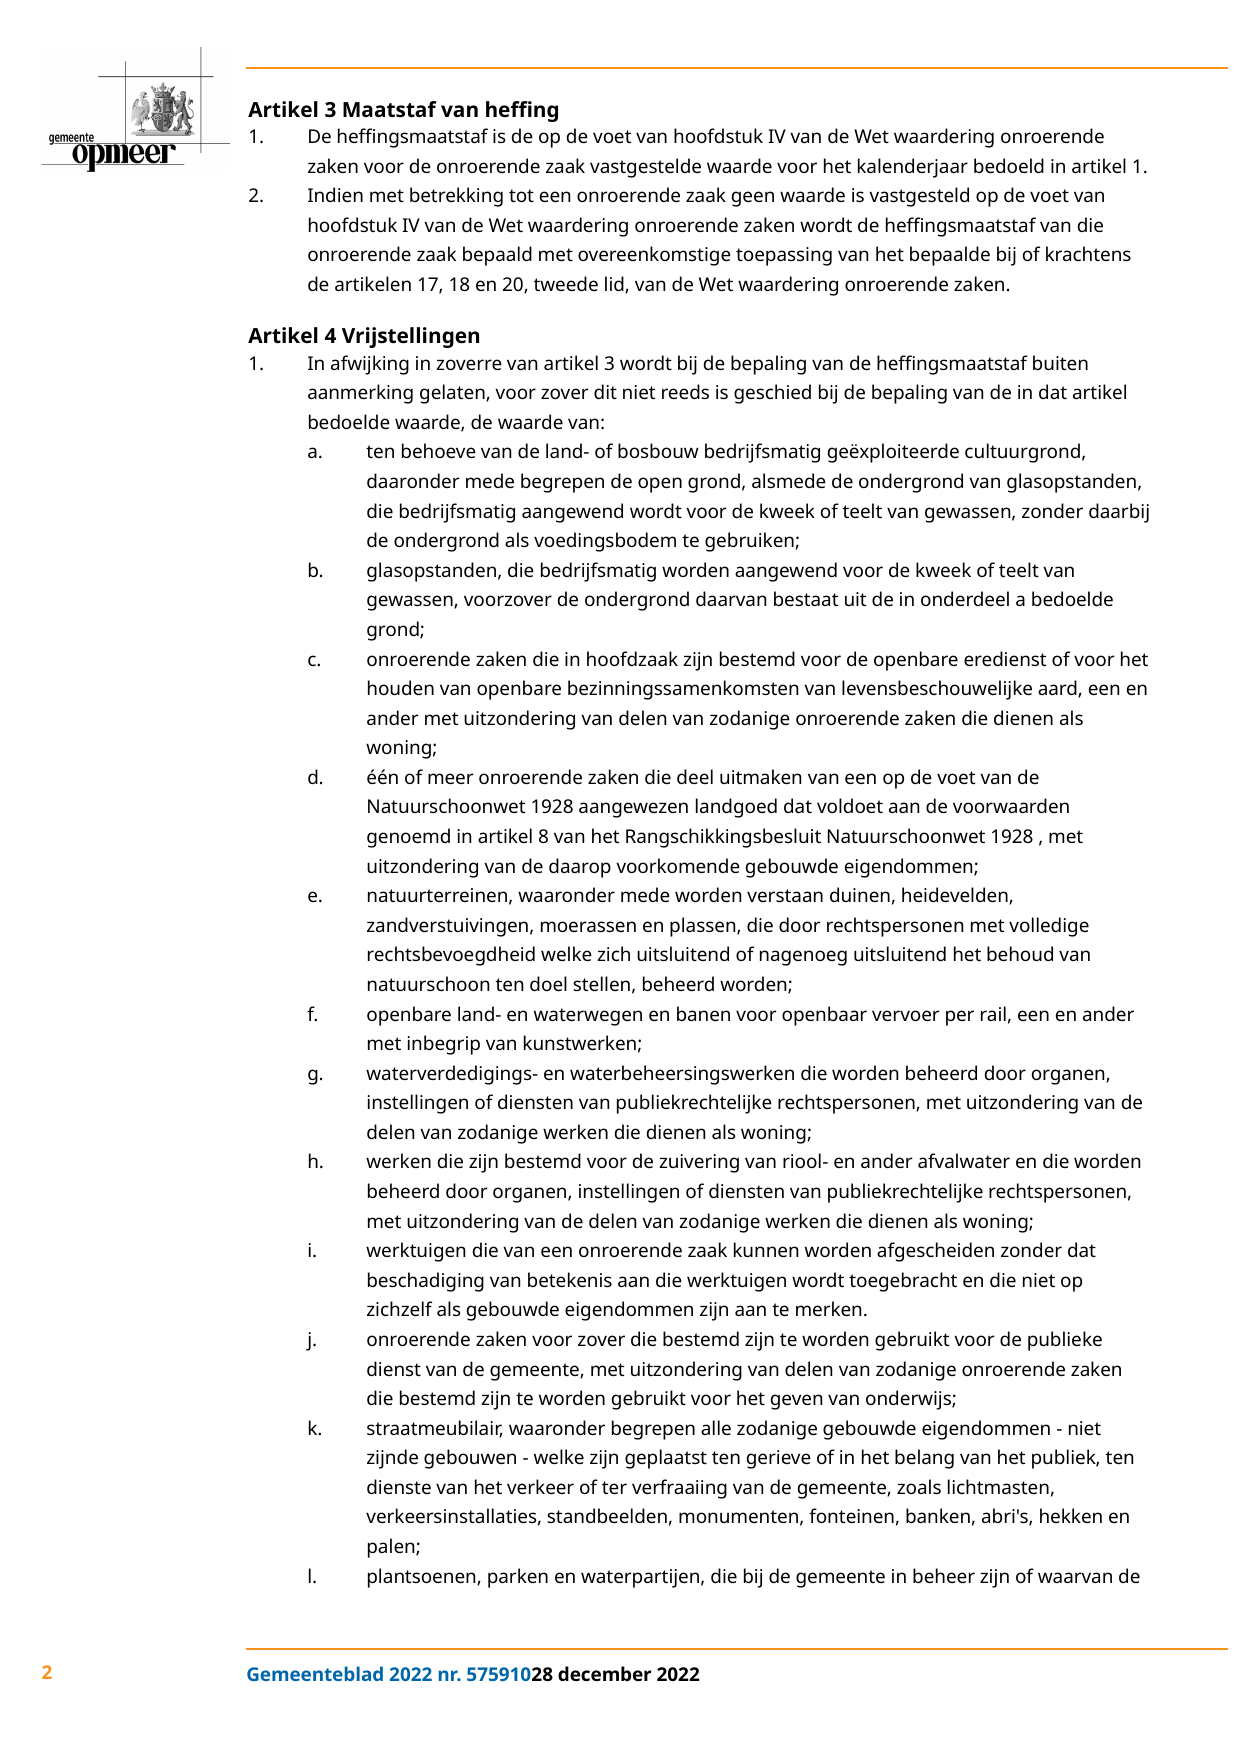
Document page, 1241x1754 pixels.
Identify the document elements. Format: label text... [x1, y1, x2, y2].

text Artikel 4 Vrijstellingen [248, 322, 1152, 350]
list waterverdedigings- en waterbeheersingswerken die worden beheerd door organen, instellingen of diensten van publiekrechtelijke rechtspersonen, met uitzondering van de delen van zodanige werken die dienen als woning; [307, 1060, 1152, 1145]
list ten behoeve van de land- of bosbouw bedrijfsmatig geëxploiteerde cultuurgrond, daaronder mede begrepen de open grond, alsmede de ondergrond van glasopstanden, die bedrijfsmatig aangewend wordt voor de kweek of teelt van gewassen, zonder daarbij de ondergrond als voedingsbodem te gebruiken; [307, 439, 1152, 553]
list onroerende zaken die in hoofdzaak zijn bestemd voor de openbare eredienst of voor het houden van openbare bezinningssamenkomsten van levensbeschouwelijke aard, een en ander met uitzondering van delen van zodanige onroerende zaken die dienen als woning; [307, 646, 1152, 760]
text Artikel 3 Maatstaf van heffing [248, 95, 1152, 123]
list werken die zijn bestemd voor de zuivering van riool- en ander afvalwater en die worden beheerd door organen, instellingen of diensten van publiekrechtelijke rechtspersonen, met uitzondering van de delen van zodanige werken die dienen als woning; [307, 1149, 1152, 1234]
list glasopstanden, die bedrijfsmatig worden aangewend voor de kweek of teelt van gewassen, voorzover de ondergrond daarvan bestaat uit de in onderdeel a bedoelde grond; [307, 557, 1152, 642]
list plantsoenen, parken en waterpartijen, die bij de gemeente in beheer zijn of waarvan de [307, 1563, 1152, 1589]
list één of meer onroerende zaken die deel uitmaken van een op de voet van de Natuurschoonwet 1928 aangewezen landgoed dat voldoet aan de voorwaarden genoemd in artikel 8 van het Rangschikkingsbesluit Natuurschoonwet 1928 , met uitzondering van de daarop voorkomende gebouwde eigendommen; [307, 764, 1152, 879]
list openbare land- en waterwegen en banen voor openbaar vervoer per rail, een en ander met inbegrip van kunstwerken; [307, 1001, 1152, 1056]
list straatmeubilair, waaronder begrepen alle zodanige gebouwde eigendommen - niet zijnde gebouwen - welke zijn geplaatst ten gerieve of in het belang van het publiek, ten dienste van het verkeer of ter verfraaiing van de gemeente, zoals lichtmasten, verkeersinstallaties, standbeelden, monumenten, fonteinen, banken, abri's, hekken en palen; [307, 1415, 1152, 1559]
picture [41, 47, 231, 172]
list De heffingsmaatstaf is de op de voet van hoofdstuk IV van de Wet waardering onroerende zaken voor de onroerende zaak vastgestelde waarde voor het kalenderjaar bedoeld in artikel 1. [248, 123, 1152, 178]
list In afwijking in zoverre van artikel 3 wordt bij de bepaling van de heffingsmaatstaf buiten aanmerking gelaten, voor zover dit niet reeds is geschied bij de bepaling van de in dat artikel bedoelde waarde, de waarde van: [248, 350, 1152, 435]
list natuurterreinen, waaronder mede worden verstaan duinen, heidevelden, zandverstuivingen, moerassen en plassen, die door rechtspersonen met volledige rechtsbevoegdheid welke zich uitsluitend of nagenoeg uitsluitend het behoud van natuurschoon ten doel stellen, beheerd worden; [307, 882, 1152, 997]
list werktuigen die van een onroerende zaak kunnen worden afgescheiden zonder dat beschadiging van betekenis aan die werktuigen wordt toegebracht en die niet op zichzelf als gebouwde eigendommen zijn aan te merken. [307, 1237, 1152, 1322]
list onroerende zaken voor zover die bestemd zijn te worden gebruikt voor de publieke dienst van de gemeente, met uitzondering van delen van zodanige onroerende zaken die bestemd zijn te worden gebruikt voor het geven van onderwijs; [307, 1326, 1152, 1411]
list Indien met betrekking tot een onroerende zaak geen waarde is vastgesteld op de voet van hoofdstuk IV van de Wet waardering onroerende zaken wordt de heffingsmaatstaf van die onroerende zaak bepaald met overeenkomstige toepassing van het bepaalde bij of krachtens de artikelen 17, 18 en 20, tweede lid, van de Wet waardering onroerende zaken. [248, 182, 1152, 297]
